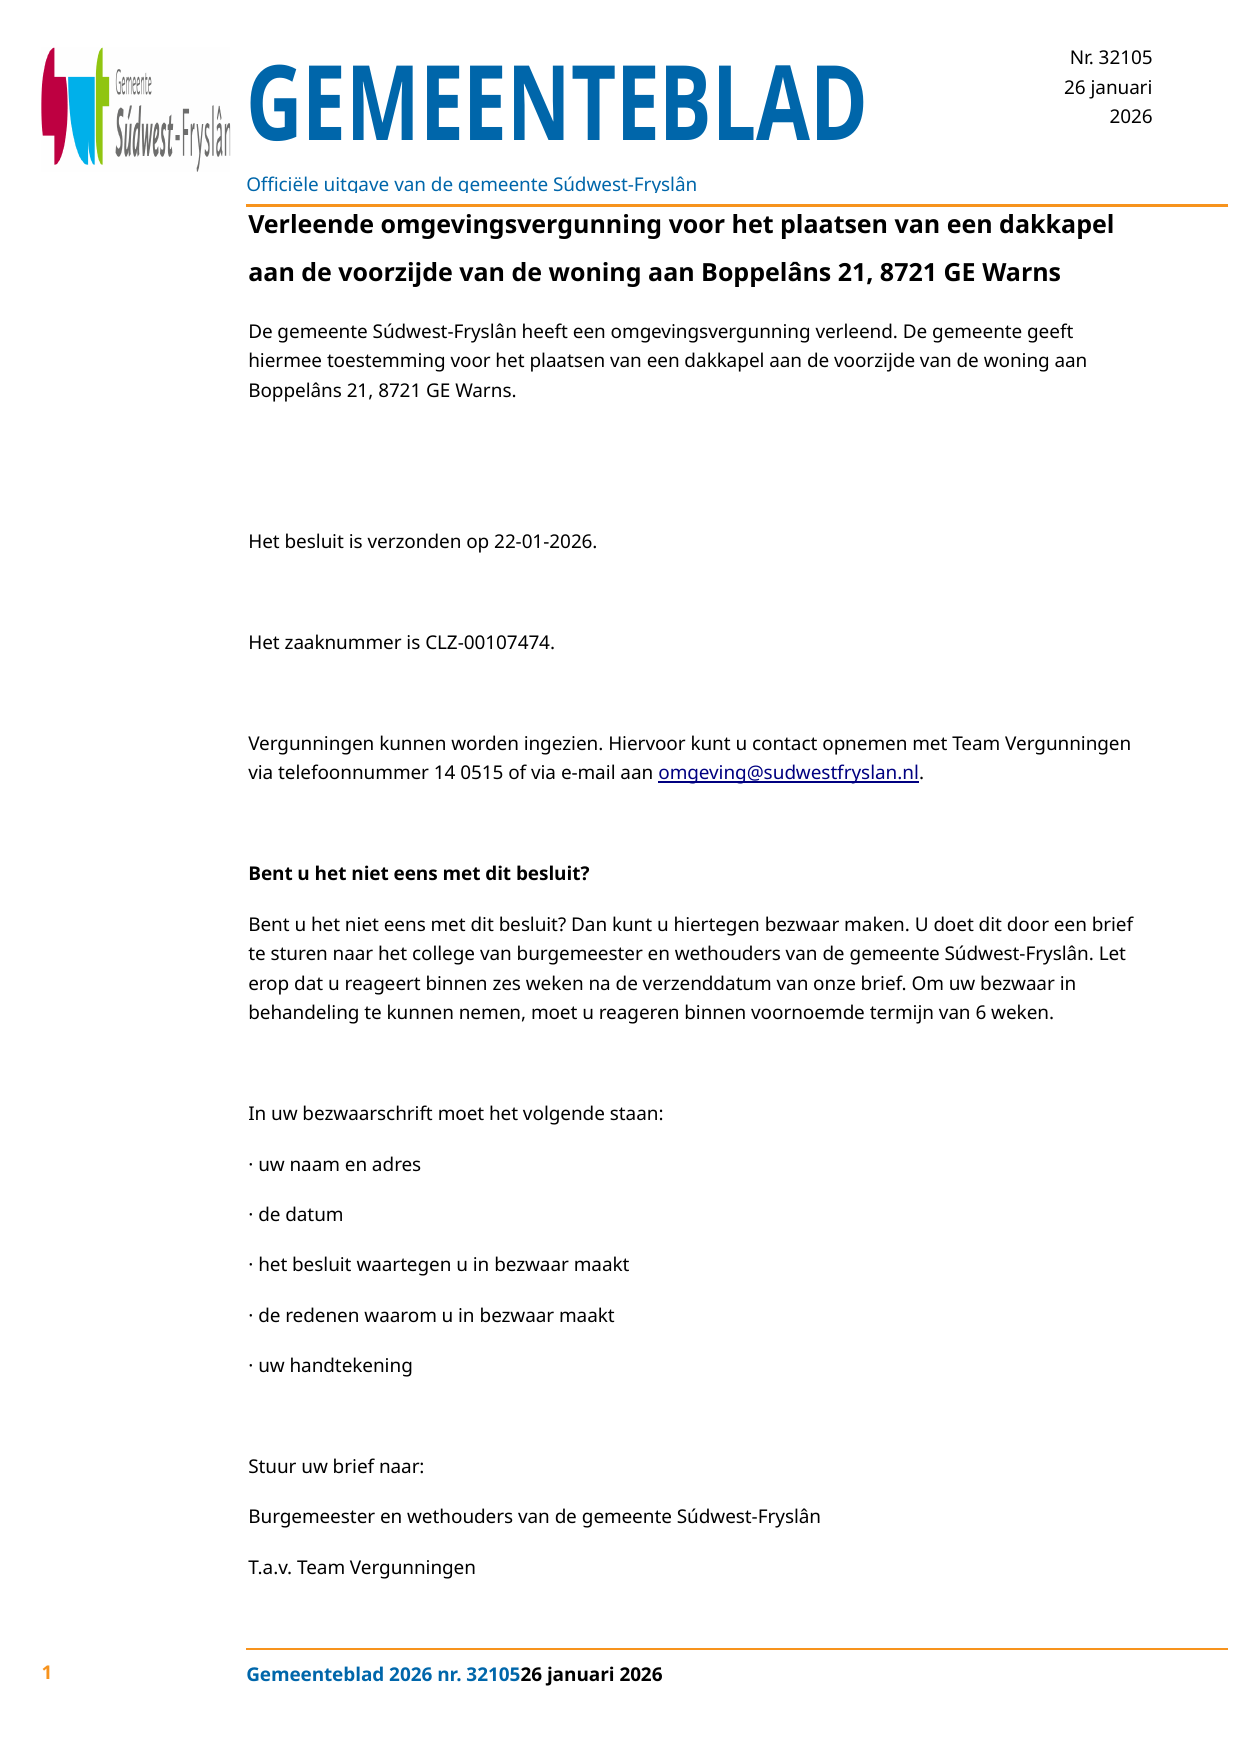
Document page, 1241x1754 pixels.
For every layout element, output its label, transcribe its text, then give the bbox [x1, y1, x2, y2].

text Burgemeester en wethouders van de gemeente Súdwest-Fryslân [248, 1504, 1152, 1529]
text · de redenen waarom u in bezwaar maakt [248, 1302, 1152, 1328]
text Verleende omgevingsvergunning voor het plaatsen van een dakkapel aan de voorzijde van de woning aan Boppelâns 21, 8721 GE Warns [248, 207, 1152, 288]
text · de datum [248, 1201, 1152, 1227]
text De gemeente Súdwest-Fryslân heeft een omgevingsvergunning verleend. De gemeente geeft hiermee toestemming voor het plaatsen van een dakkapel aan de voorzijde van de woning aan Boppelâns 21, 8721 GE Warns. [248, 318, 1152, 403]
text T.a.v. Team Vergunningen [248, 1554, 1152, 1580]
text Het besluit is verzonden op 22-01-2026. [248, 528, 1152, 554]
text · uw handtekening [248, 1352, 1152, 1378]
text In uw bezwaarschrift moet het volgende staan: [248, 1100, 1152, 1126]
text Bent u het niet eens met dit besluit? Dan kunt u hiertegen bezwaar maken. U doet dit door een brief te sturen naar het college van burgemeester en wethouders van de gemeente Súdwest-Fryslân. Let erop dat u reageert binnen zes weken na de verzenddatum van onze brief. Om uw bezwaar in behandeling te kunnen nemen, moet u reageren binnen voornoemde termijn van 6 weken. [248, 911, 1152, 1025]
text Het zaaknummer is CLZ-00107474. [248, 629, 1152, 655]
text Bent u het niet eens met dit besluit? [248, 860, 1152, 886]
text · het besluit waartegen u in bezwaar maakt [248, 1252, 1152, 1277]
text Vergunningen kunnen worden ingezien. Hiervoor kunt u contact opnemen met Team Vergunningen via telefoonnummer 14 0515 of via e-mail aan omgeving@sudwestfryslan.nl. [248, 730, 1152, 785]
text · uw naam en adres [248, 1151, 1152, 1177]
text Stuur uw brief naar: [248, 1453, 1152, 1479]
picture [41, 47, 231, 172]
